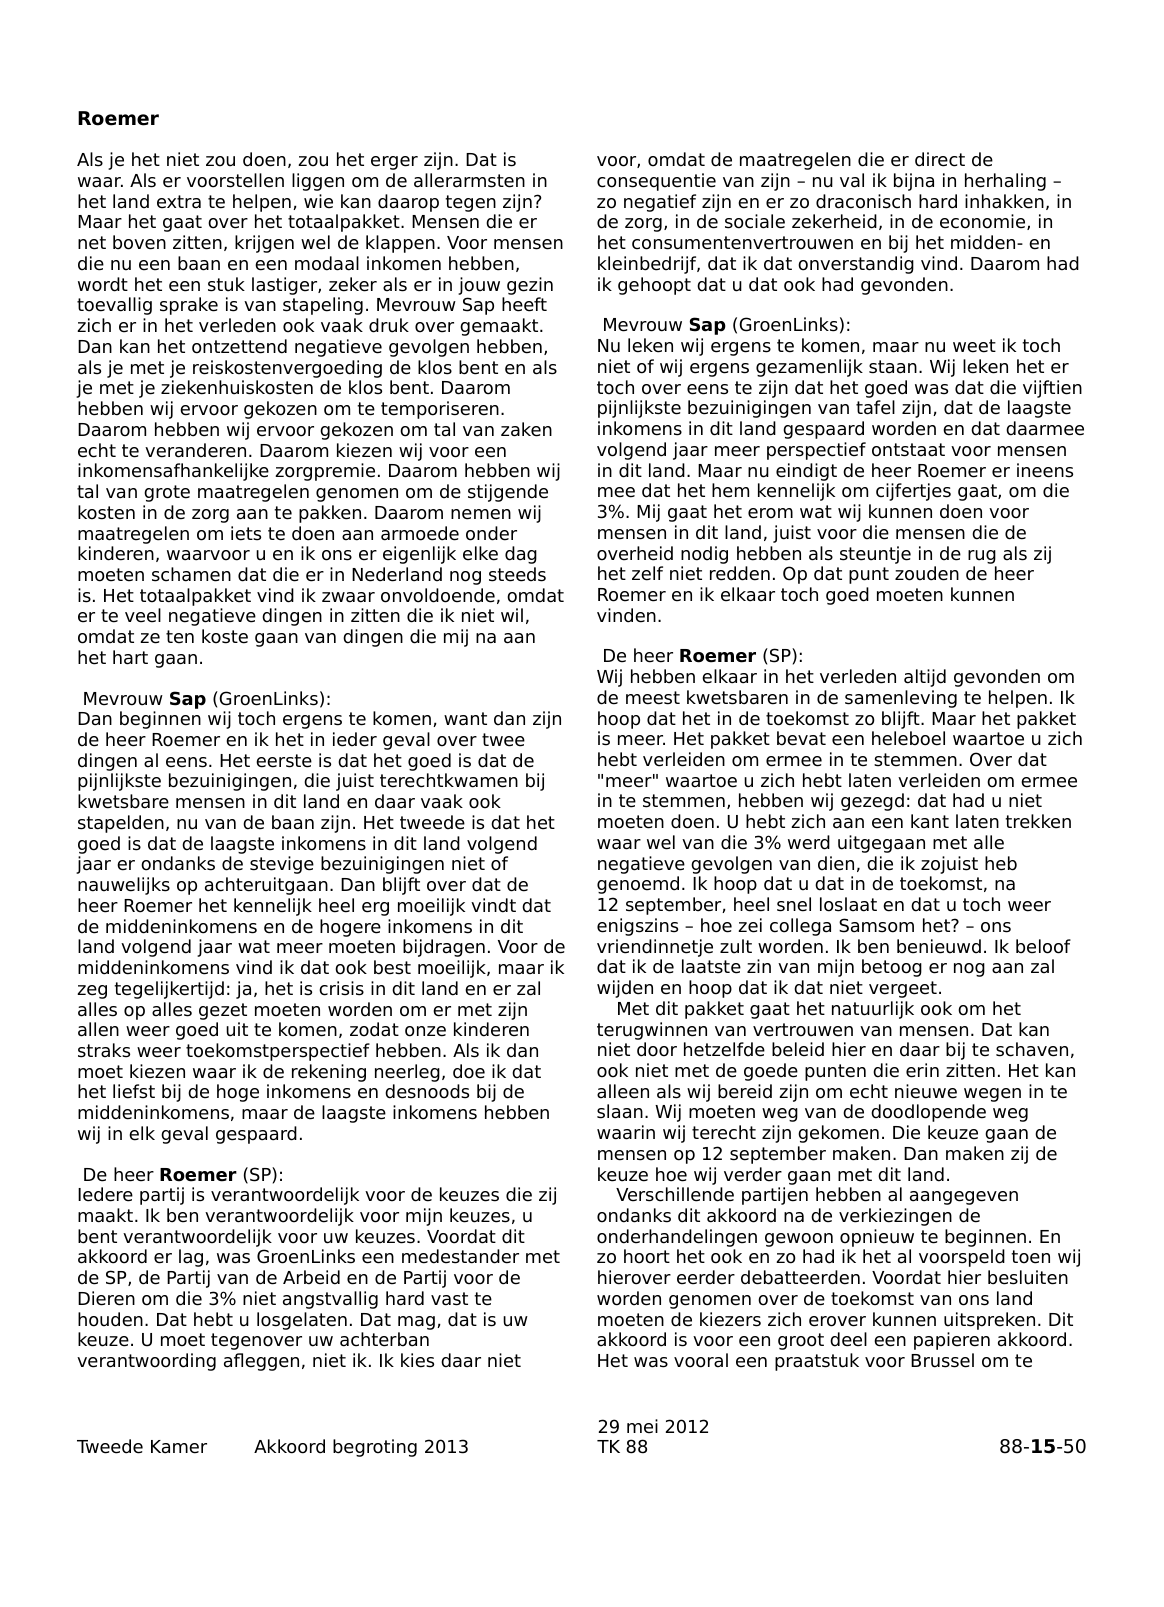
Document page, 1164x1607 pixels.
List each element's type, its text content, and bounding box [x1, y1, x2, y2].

text Als je het niet zou doen, zou het erger zijn. Dat is waar. Als er voorstellen liggen om de allerarmsten in het land extra te helpen, wie kan daarop tegen zijn? Maar het gaat over het totaalpakket. Mensen die er net boven zitten, krijgen wel de klappen. Voor mensen die nu een baan en een modaal inkomen hebben, wordt het een stuk lastiger, zeker als er in jouw gezin toevallig sprake is van stapeling. Mevrouw Sap heeft zich er in het verleden ook vaak druk over gemaakt. Dan kan het ontzettend negatieve gevolgen hebben, als je met je reiskostenvergoeding de klos bent en als je met je ziekenhuiskosten de klos bent. Daarom hebben wij ervoor gekozen om te temporiseren. Daarom hebben wij ervoor gekozen om tal van zaken echt te veranderen. Daarom kiezen wij voor een inkomensafhankelijke zorgpremie. Daarom hebben wij tal van grote maatregelen genomen om de stijgende kosten in de zorg aan te pakken. Daarom nemen wij maatregelen om iets te doen aan armoede onder kinderen, waarvoor u en ik ons er eigenlijk elke dag moeten schamen dat die er in Nederland nog steeds is. Het totaalpakket vind ik zwaar onvoldoende, omdat er te veel negatieve dingen in zitten die ik niet wil, omdat ze ten koste gaan van dingen die mij na aan het hart gaan. [77, 150, 567, 668]
text De heer Roemer (SP): [77, 1164, 567, 1185]
text Dan beginnen wij toch ergens te komen, want dan zijn de heer Roemer en ik het in ieder geval over twee dingen al eens. Het eerste is dat het goed is dat de pijnlijkste bezuinigingen, die juist terechtkwamen bij kwetsbare mensen in dit land en daar vaak ook stapelden, nu van de baan zijn. Het tweede is dat het goed is dat de laagste inkomens in dit land volgend jaar er ondanks de stevige bezuinigingen niet of nauwelijks op achteruitgaan. Dan blijft over dat de heer Roemer het kennelijk heel erg moeilijk vindt dat de middeninkomens en de hogere inkomens in dit land volgend jaar wat meer moeten bijdragen. Voor de middeninkomens vind ik dat ook best moeilijk, maar ik zeg tegelijkertijd: ja, het is crisis in dit land en er zal alles op alles gezet moeten worden om er met zijn allen weer goed uit te komen, zodat onze kinderen straks weer toekomstperspectief hebben. Als ik dan moet kiezen waar ik de rekening neerleg, doe ik dat het liefst bij de hoge inkomens en desnoods bij de middeninkomens, maar de laagste inkomens hebben wij in elk geval gespaard. [77, 709, 567, 1144]
text Met dit pakket gaat het natuurlijk ook om het terugwinnen van vertrouwen van mensen. Dat kan niet door hetzelfde beleid hier en daar bij te schaven, ook niet met de goede punten die erin zitten. Het kan alleen als wij bereid zijn om echt nieuwe wegen in te slaan. Wij moeten weg van de doodlopende weg waarin wij terecht zijn gekomen. Die keuze gaan de mensen op 12 september maken. Dan maken zij de keuze hoe wij verder gaan met dit land. [596, 999, 1087, 1185]
text De heer Roemer (SP): [596, 646, 1087, 667]
text Mevrouw Sap (GroenLinks): [596, 315, 1087, 336]
text Iedere partij is verantwoordelijk voor de keuzes die zij maakt. Ik ben verantwoordelijk voor mijn keuzes, u bent verantwoordelijk voor uw keuzes. Voordat dit akkoord er lag, was GroenLinks een medestander met de SP, de Partij van de Arbeid en de Partij voor de Dieren om die 3% niet angstvallig hard vast te houden. Dat hebt u losgelaten. Dat mag, dat is uw keuze. U moet tegenover uw achterban verantwoording afleggen, niet ik. Ik kies daar niet [77, 1185, 567, 1372]
text Nu leken wij ergens te komen, maar nu weet ik toch niet of wij ergens gezamenlijk staan. Wij leken het er toch over eens te zijn dat het goed was dat die vijftien pijnlijkste bezuinigingen van tafel zijn, dat de laagste inkomens in dit land gespaard worden en dat daarmee volgend jaar meer perspectief ontstaat voor mensen in dit land. Maar nu eindigt de heer Roemer er ineens mee dat het hem kennelijk om cijfertjes gaat, om die 3%. Mij gaat het erom wat wij kunnen doen voor mensen in dit land, juist voor die mensen die de overheid nodig hebben als steuntje in de rug als zij het zelf niet redden. Op dat punt zouden de heer Roemer en ik elkaar toch goed moeten kunnen vinden. [596, 336, 1087, 626]
text voor, omdat de maatregelen die er direct de consequentie van zijn – nu val ik bijna in herhaling – zo negatief zijn en er zo draconisch hard inhakken, in de zorg, in de sociale zekerheid, in de economie, in het consumentenvertrouwen en bij het midden- en kleinbedrijf, dat ik dat onverstandig vind. Daarom had ik gehoopt dat u dat ook had gevonden. [596, 150, 1087, 295]
text Verschillende partijen hebben al aangegeven ondanks dit akkoord na de verkiezingen de onderhandelingen gewoon opnieuw te beginnen. En zo hoort het ook en zo had ik het al voorspeld toen wij hierover eerder debatteerden. Voordat hier besluiten worden genomen over de toekomst van ons land moeten de kiezers zich erover kunnen uitspreken. Dit akkoord is voor een groot deel een papieren akkoord. Het was vooral een praatstuk voor Brussel om te [596, 1185, 1087, 1372]
text Mevrouw Sap (GroenLinks): [77, 688, 567, 709]
text Wij hebben elkaar in het verleden altijd gevonden om de meest kwetsbaren in de samenleving te helpen. Ik hoop dat het in de toekomst zo blijft. Maar het pakket is meer. Het pakket bevat een heleboel waartoe u zich hebt verleiden om ermee in te stemmen. Over dat "meer" waartoe u zich hebt laten verleiden om ermee in te stemmen, hebben wij gezegd: dat had u niet moeten doen. U hebt zich aan een kant laten trekken waar wel van die 3% werd uitgegaan met alle negatieve gevolgen van dien, die ik zojuist heb genoemd. Ik hoop dat u dat in de toekomst, na 12 september, heel snel loslaat en dat u toch weer enigszins – hoe zei collega Samsom het? – ons vriendinnetje zult worden. Ik ben benieuwd. Ik beloof dat ik de laatste zin van mijn betoog er nog aan zal wijden en hoop dat ik dat niet vergeet. [596, 667, 1087, 999]
